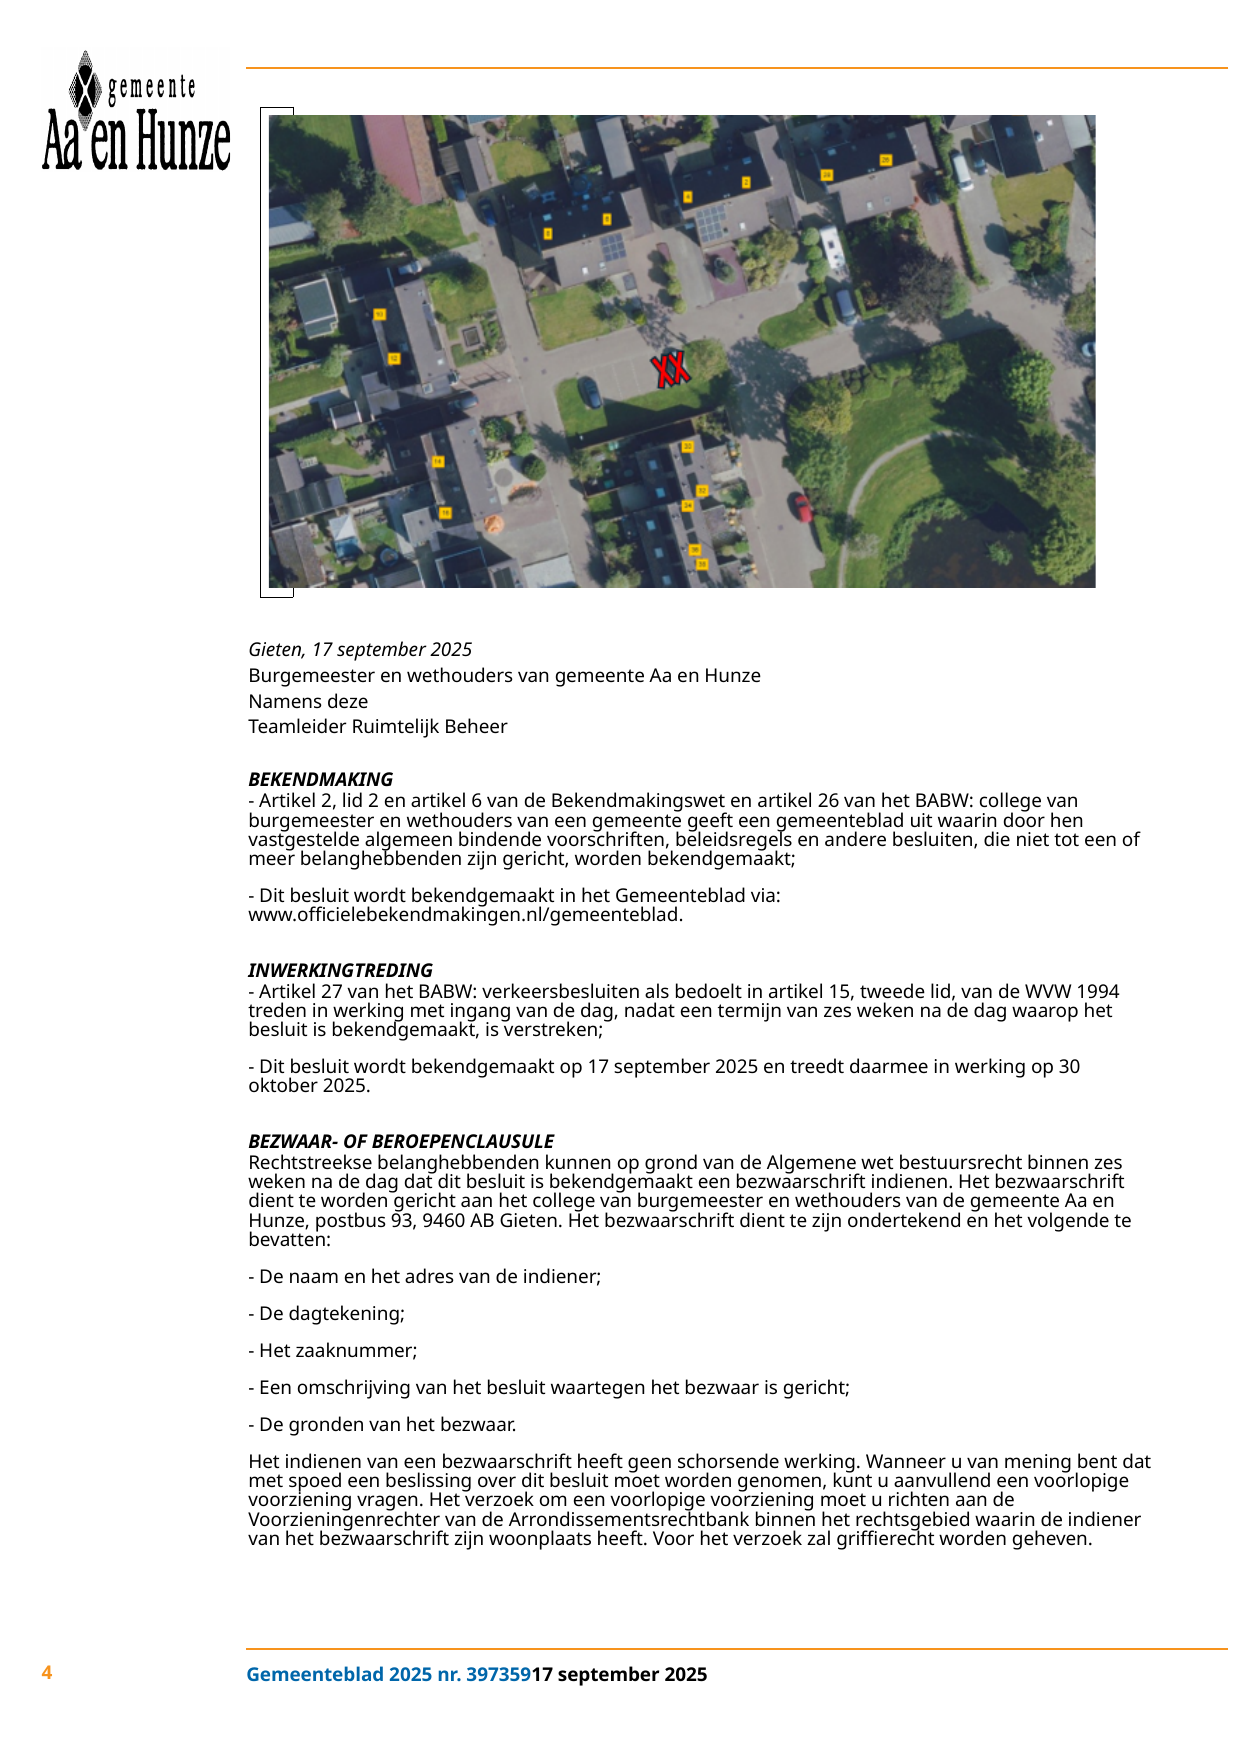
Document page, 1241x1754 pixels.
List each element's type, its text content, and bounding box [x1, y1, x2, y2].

text - Dit besluit wordt bekendgemaakt in het Gemeenteblad via: www.officielebekendmakingen.nl/gemeenteblad. [248, 887, 1152, 926]
text - Het zaaknummer; [248, 1342, 1152, 1361]
text Teamleider Ruimtelijk Beheer [248, 714, 1152, 739]
text - De gronden van het bezwaar. [248, 1416, 1152, 1435]
text Burgemeester en wethouders van gemeente Aa en Hunze [248, 662, 1152, 688]
text - Artikel 2, lid 2 en artikel 6 van de Bekendmakingswet en artikel 26 van het BABW: college van burgemeester en wethouders van een gemeente geeft een gemeenteblad uit waarin door hen vastgestelde algemeen bindende voorschriften, beleidsregels en andere besluiten, die niet tot een of meer belanghebbenden zijn gericht, worden bekendgemaakt; [248, 792, 1152, 869]
text Het indienen van een bezwaarschrift heeft geen schorsende werking. Wanneer u van mening bent dat met spoed een beslissing over dit besluit moet worden genomen, kunt u aanvullend een voorlopige voorziening vragen. Het verzoek om een voorlopige voorziening moet u richten aan de Voorzieningenrechter van de Arrondissementsrechtbank binnen het rechtsgebied waarin de indiener van het bezwaarschrift zijn woonplaats heeft. Voor het verzoek zal griffierecht worden geheven. [248, 1453, 1152, 1549]
text - Een omschrijving van het besluit waartegen het bezwaar is gericht; [248, 1379, 1152, 1398]
text Gieten, 17 september 2025 [248, 637, 1152, 662]
text INWERKINGTREDING [248, 957, 1152, 983]
text BEKENDMAKING [248, 767, 1152, 792]
text - De naam en het adres van de indiener; [248, 1268, 1152, 1287]
text - Dit besluit wordt bekendgemaakt op 17 september 2025 en treedt daarmee in werking op 30 oktober 2025. [248, 1058, 1152, 1097]
text Rechtstreekse belanghebbenden kunnen op grond van de Algemene wet bestuursrecht binnen zes weken na de dag dat dit besluit is bekendgemaakt een bezwaarschrift indienen. Het bezwaarschrift dient te worden gericht aan het college van burgemeester en wethouders van de gemeente Aa en Hunze, postbus 93, 9460 AB Gieten. Het bezwaarschrift dient te zijn ondertekend en het volgende te bevatten: [248, 1154, 1152, 1250]
picture [41, 47, 231, 172]
text - De dagtekening; [248, 1305, 1152, 1324]
text Namens deze [248, 688, 1152, 714]
text - Artikel 27 van het BABW: verkeersbesluiten als bedoelt in artikel 15, tweede lid, van de WVW 1994 treden in werking met ingang van de dag, nadat een termijn van zes weken na de dag waarop het besluit is bekendgemaakt, is verstreken; [248, 983, 1152, 1041]
text BEZWAAR- OF BEROEPENCLAUSULE [248, 1128, 1152, 1154]
picture [268, 115, 1096, 588]
